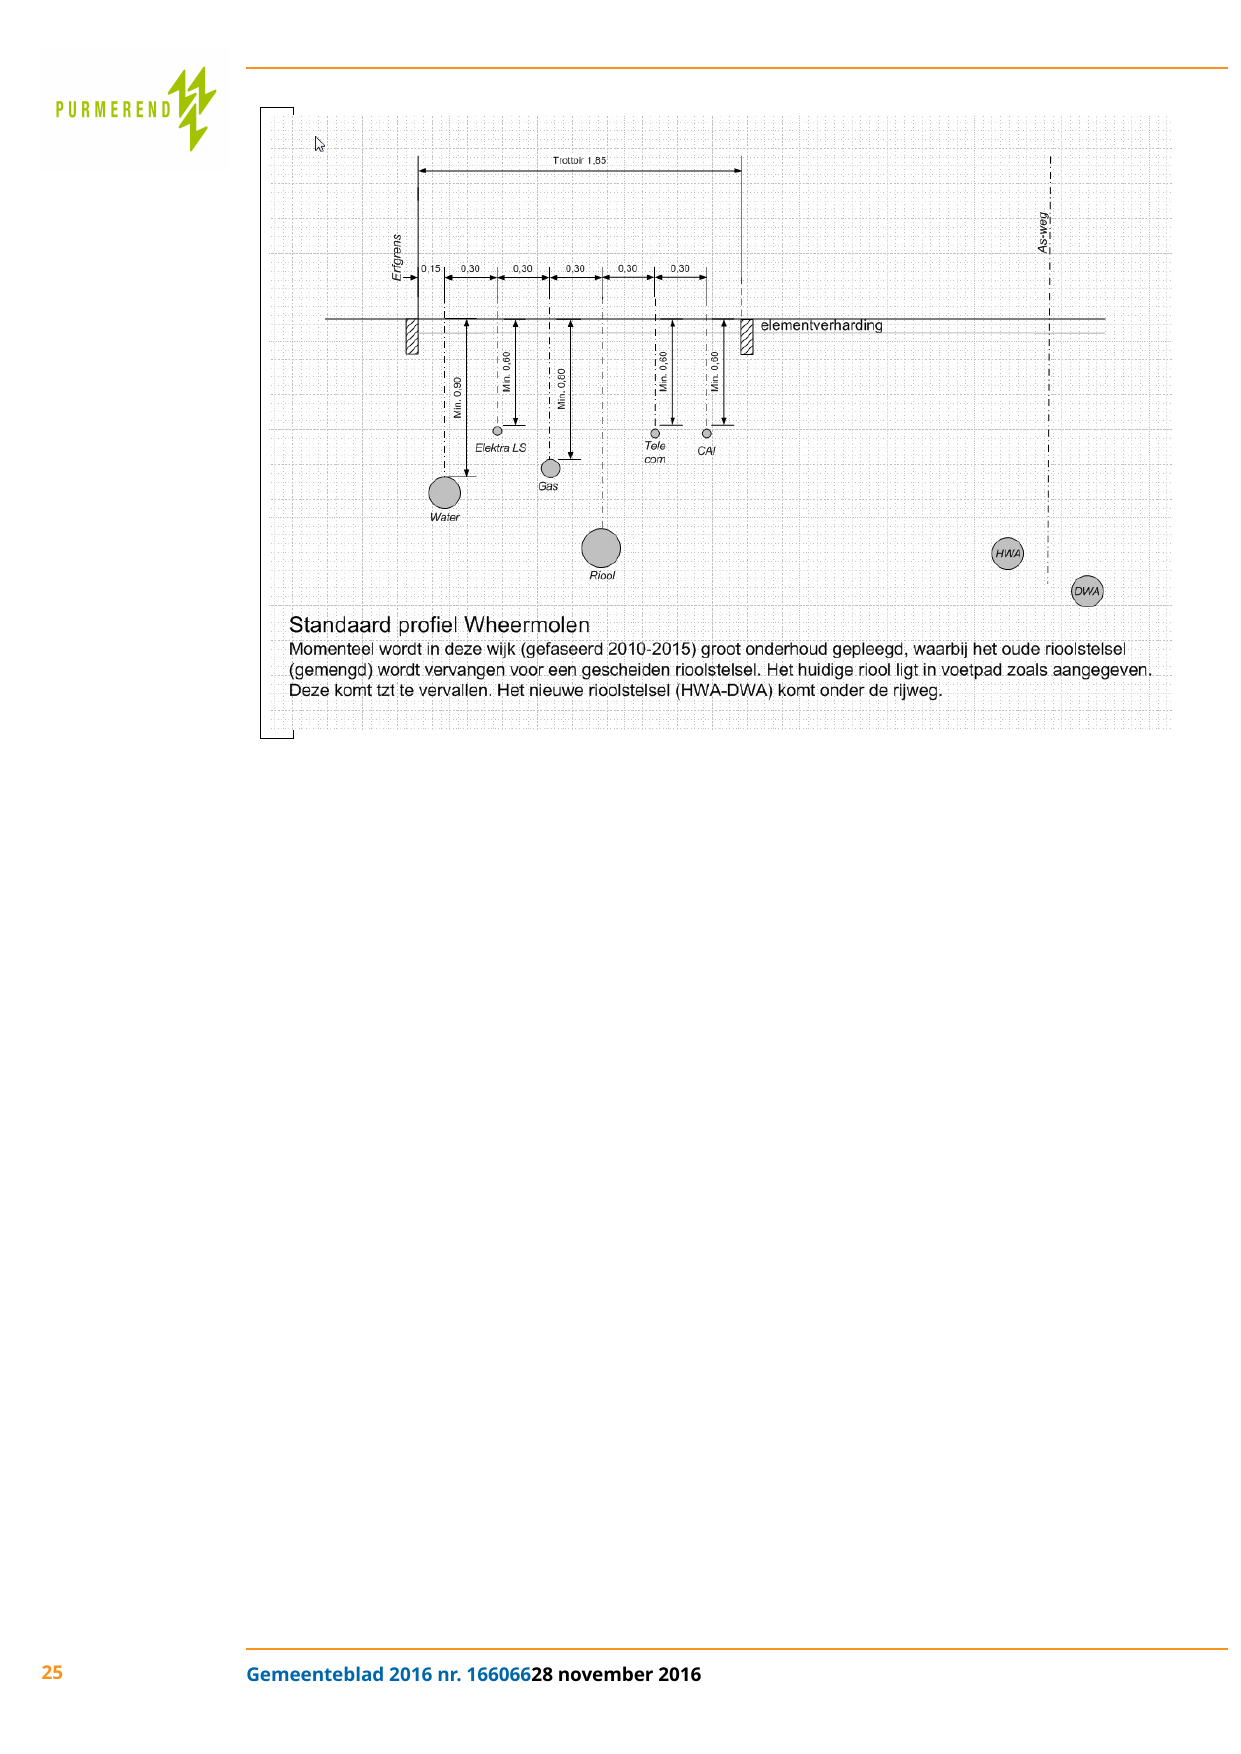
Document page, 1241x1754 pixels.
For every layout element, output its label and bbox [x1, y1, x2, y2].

picture [41, 47, 231, 172]
picture [268, 115, 1173, 730]
